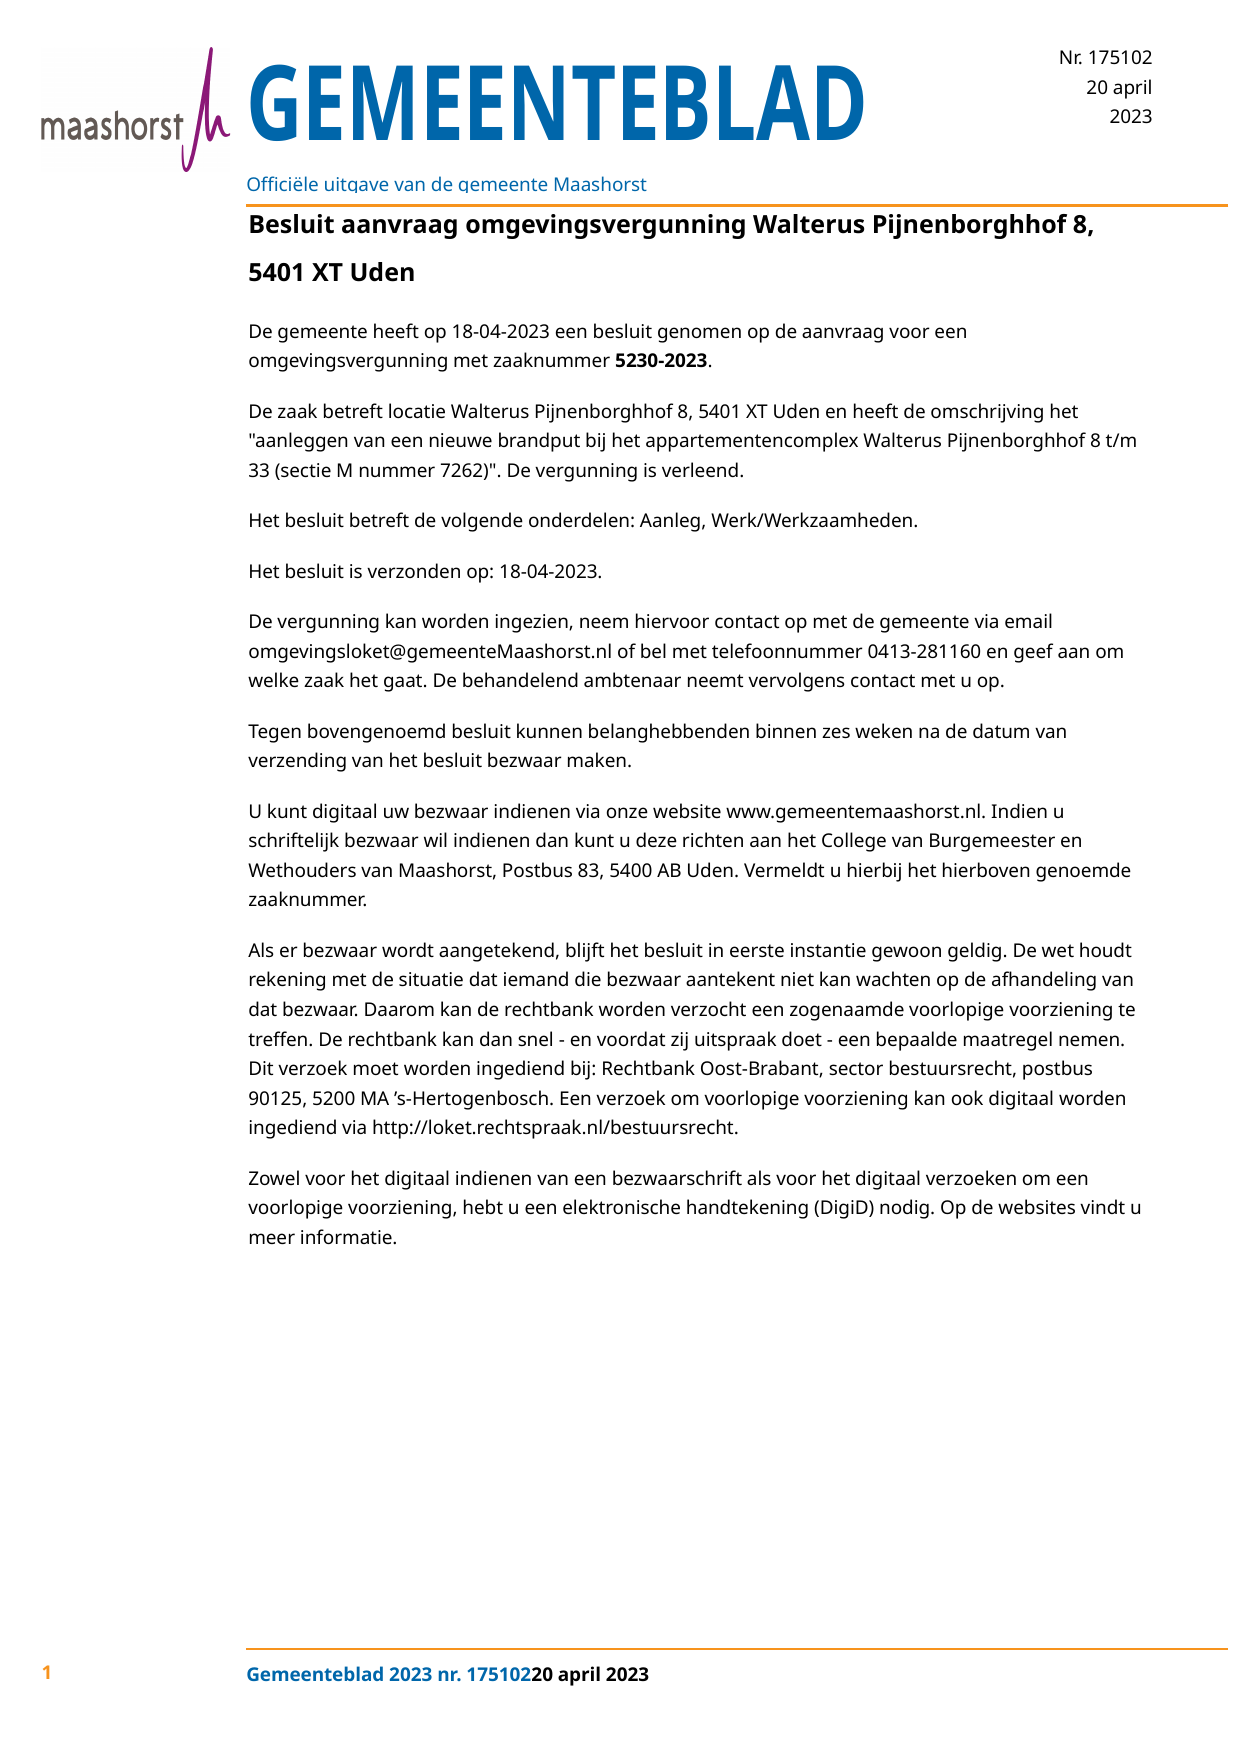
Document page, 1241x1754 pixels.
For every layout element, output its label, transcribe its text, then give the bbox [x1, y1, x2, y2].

picture [41, 47, 231, 172]
text Als er bezwaar wordt aangetekend, blijft het besluit in eerste instantie gewoon geldig. De wet houdt rekening met de situatie dat iemand die bezwaar aantekent niet kan wachten op de afhandeling van dat bezwaar. Daarom kan de rechtbank worden verzocht een zogenaamde voorlopige voorziening te treffen. De rechtbank kan dan snel - en voordat zij uitspraak doet - een bepaalde maatregel nemen. Dit verzoek moet worden ingediend bij: Rechtbank Oost-Brabant, sector bestuursrecht, postbus 90125, 5200 MA ’s-Hertogenbosch. Een verzoek om voorlopige voorziening kan ook digitaal worden ingediend via http://loket.rechtspraak.nl/bestuursrecht. [248, 937, 1152, 1140]
text Besluit aanvraag omgevingsvergunning Walterus Pijnenborghhof 8, 5401 XT Uden [248, 207, 1152, 288]
text Het besluit is verzonden op: 18-04-2023. [248, 558, 1152, 584]
text Tegen bovengenoemd besluit kunnen belanghebbenden binnen zes weken na de datum van verzending van het besluit bezwaar maken. [248, 718, 1152, 773]
text U kunt digitaal uw bezwaar indienen via onze website www.gemeentemaashorst.nl. Indien u schriftelijk bezwaar wil indienen dan kunt u deze richten aan het College van Burgemeester en Wethouders van Maashorst, Postbus 83, 5400 AB Uden. Vermeldt u hierbij het hierboven genoemde zaaknummer. [248, 798, 1152, 912]
text De gemeente heeft op 18-04-2023 een besluit genomen op de aanvraag voor een omgevingsvergunning met zaaknummer 5230-2023. [248, 318, 1152, 373]
text De zaak betreft locatie Walterus Pijnenborghhof 8, 5401 XT Uden en heeft de omschrijving het "aanleggen van een nieuwe brandput bij het appartementencomplex Walterus Pijnenborghhof 8 t/m 33 (sectie M nummer 7262)". De vergunning is verleend. [248, 398, 1152, 483]
text De vergunning kan worden ingezien, neem hiervoor contact op met de gemeente via email omgevingsloket@gemeenteMaashorst.nl of bel met telefoonnummer 0413-281160 en geef aan om welke zaak het gaat. De behandelend ambtenaar neemt vervolgens contact met u op. [248, 608, 1152, 693]
text Zowel voor het digitaal indienen van een bezwaarschrift als voor het digitaal verzoeken om een voorlopige voorziening, hebt u een elektronische handtekening (DigiD) nodig. Op de websites vindt u meer informatie. [248, 1165, 1152, 1250]
text Het besluit betreft de volgende onderdelen: Aanleg, Werk/Werkzaamheden. [248, 507, 1152, 533]
